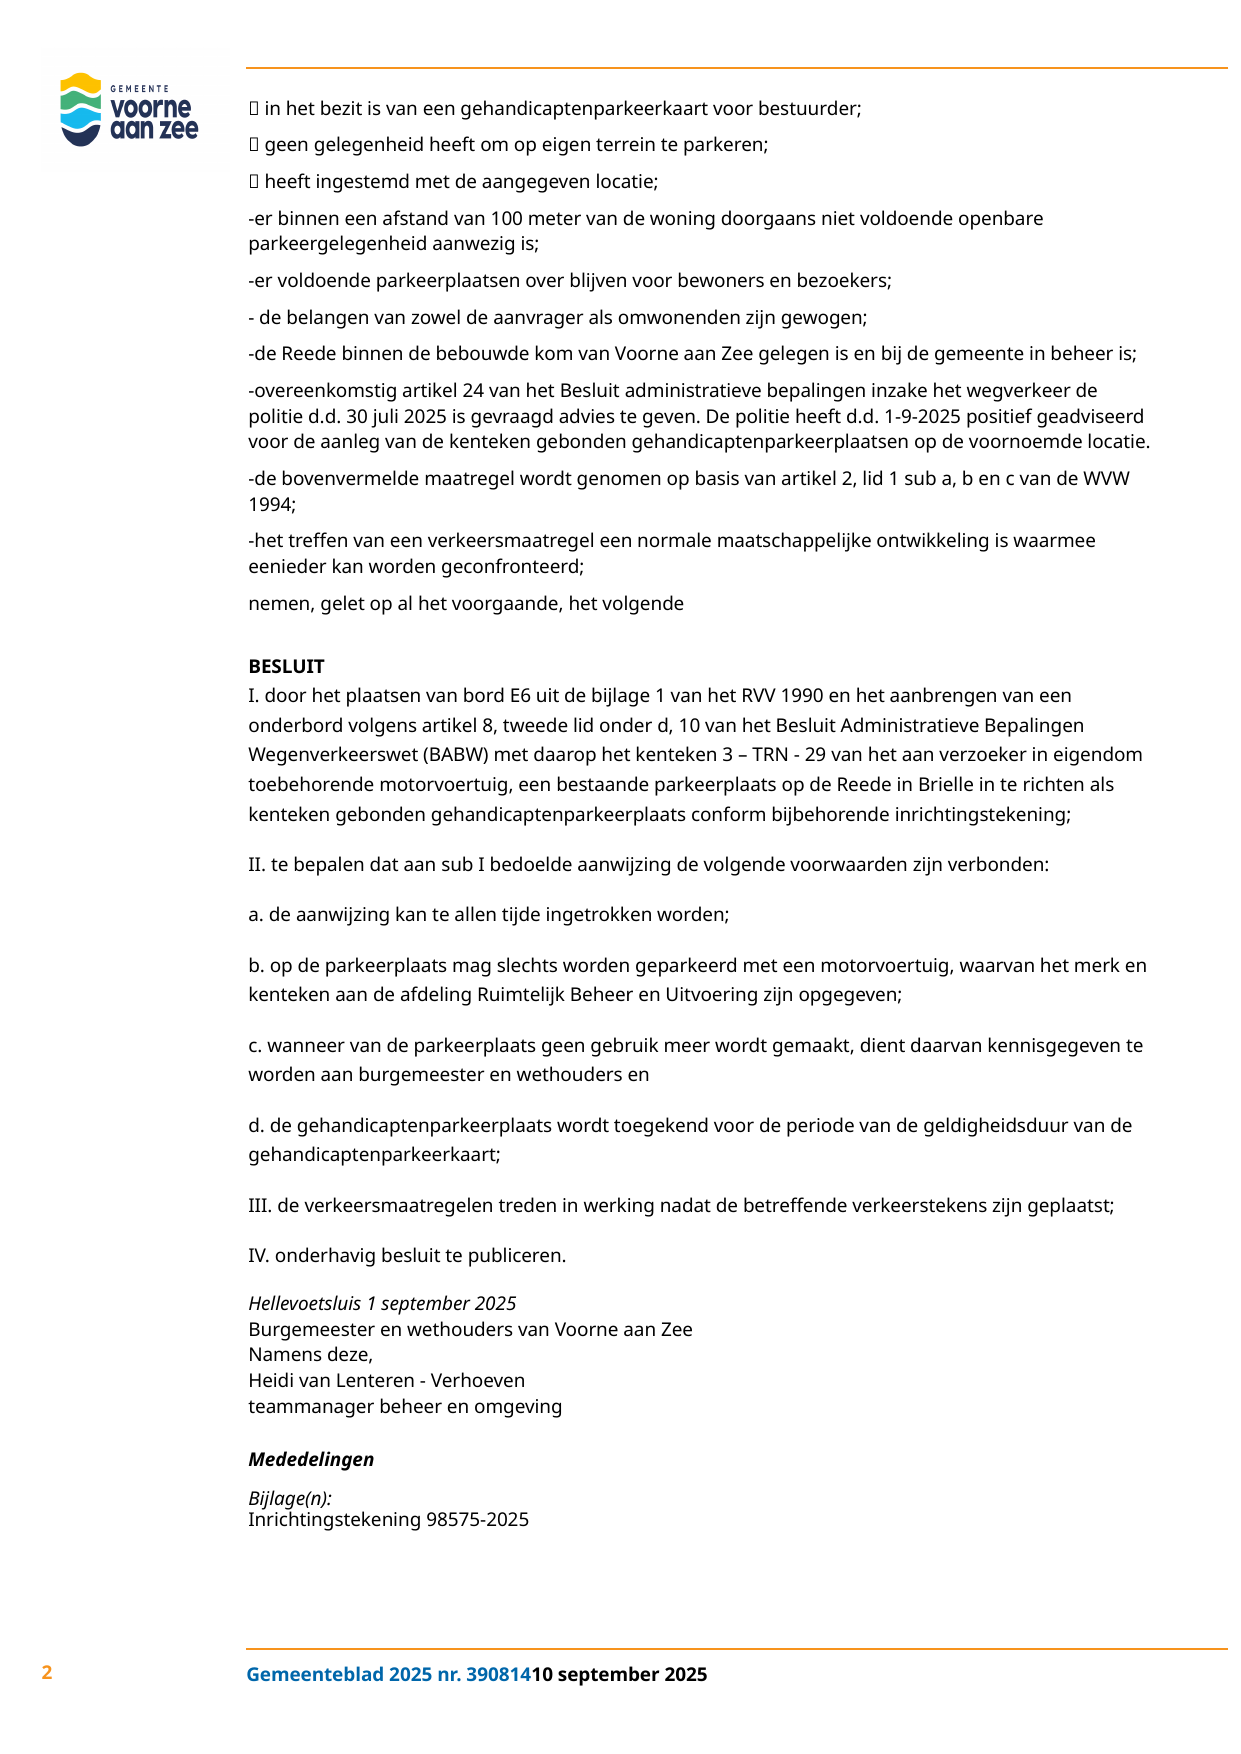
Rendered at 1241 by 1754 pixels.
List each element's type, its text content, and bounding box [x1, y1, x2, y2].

text Heidi van Lenteren - Verhoeven [248, 1367, 1152, 1393]
text Hellevoetsluis 1 september 2025 [248, 1290, 1152, 1316]
text b. op de parkeerplaats mag slechts worden geparkeerd met een motorvoertuig, waarvan het merk en kenteken aan de afdeling Ruimtelijk Beheer en Uitvoering zijn opgegeven; [248, 952, 1152, 1007]
text II. te bepalen dat aan sub I bedoelde aanwijzing de volgende voorwaarden zijn verbonden: [248, 851, 1152, 877]
picture [41, 47, 231, 172]
text d. de gehandicaptenparkeerplaats wordt toegekend voor de periode van de geldigheidsduur van de gehandicaptenparkeerkaart; [248, 1112, 1152, 1167]
text  geen gelegenheid heeft om op eigen terrein te parkeren; [248, 131, 1152, 157]
text  heeft ingestemd met de aangegeven locatie; [248, 168, 1152, 194]
text - de belangen van zowel de aanvrager als omwonenden zijn gewogen; [248, 304, 1152, 329]
text IV. onderhavig besluit te publiceren. [248, 1242, 1152, 1268]
text -er voldoende parkeerplaatsen over blijven voor bewoners en bezoekers; [248, 267, 1152, 293]
text -de Reede binnen de bebouwde kom van Voorne aan Zee gelegen is en bij de gemeente in beheer is; [248, 341, 1152, 366]
text -het treffen van een verkeersmaatregel een normale maatschappelijke ontwikkeling is waarmee eenieder kan worden geconfronteerd; [248, 528, 1152, 579]
text Mededelingen [248, 1446, 1152, 1472]
text I. door het plaatsen van bord E6 uit de bijlage 1 van het RVV 1990 en het aanbrengen van een onderbord volgens artikel 8, tweede lid onder d, 10 van het Besluit Administratieve Bepalingen Wegenverkeerswet (BABW) met daarop het kenteken 3 – TRN - 29 van het aan verzoeker in eigendom toebehorende motorvoertuig, een bestaande parkeerplaats op de Reede in Brielle in te richten als kenteken gebonden gehandicaptenparkeerplaats conform bijbehorende inrichtingstekening; [248, 682, 1152, 826]
text III. de verkeersmaatregelen treden in werking nadat de betreffende verkeerstekens zijn geplaatst; [248, 1192, 1152, 1218]
text c. wanneer van de parkeerplaats geen gebruik meer wordt gemaakt, dient daarvan kennisgegeven te worden aan burgemeester en wethouders en [248, 1032, 1152, 1087]
text -overeenkomstig artikel 24 van het Besluit administratieve bepalingen inzake het wegverkeer de politie d.d. 30 juli 2025 is gevraagd advies te geven. De politie heeft d.d. 1-9-2025 positief geadviseerd voor de aanleg van de kenteken gebonden gehandicaptenparkeerplaatsen op de voornoemde locatie. [248, 377, 1152, 454]
text -de bovenvermelde maatregel wordt genomen op basis van artikel 2, lid 1 sub a, b en c van de WVW 1994; [248, 465, 1152, 517]
text BESLUIT [248, 653, 1152, 678]
text nemen, gelet op al het voorgaande, het volgende [248, 590, 1152, 616]
text Bijlage(n): [248, 1485, 1152, 1511]
text -er binnen een afstand van 100 meter van de woning doorgaans niet voldoende openbare parkeergelegenheid aanwezig is; [248, 205, 1152, 256]
text Burgemeester en wethouders van Voorne aan Zee [248, 1316, 1152, 1342]
text a. de aanwijzing kan te allen tijde ingetrokken worden; [248, 902, 1152, 927]
text  in het bezit is van een gehandicaptenparkeerkaart voor bestuurder; [248, 95, 1152, 121]
text Namens deze, [248, 1342, 1152, 1367]
text teammanager beheer en omgeving [248, 1393, 1152, 1419]
text Inrichtingstekening 98575-2025 [248, 1511, 1152, 1530]
